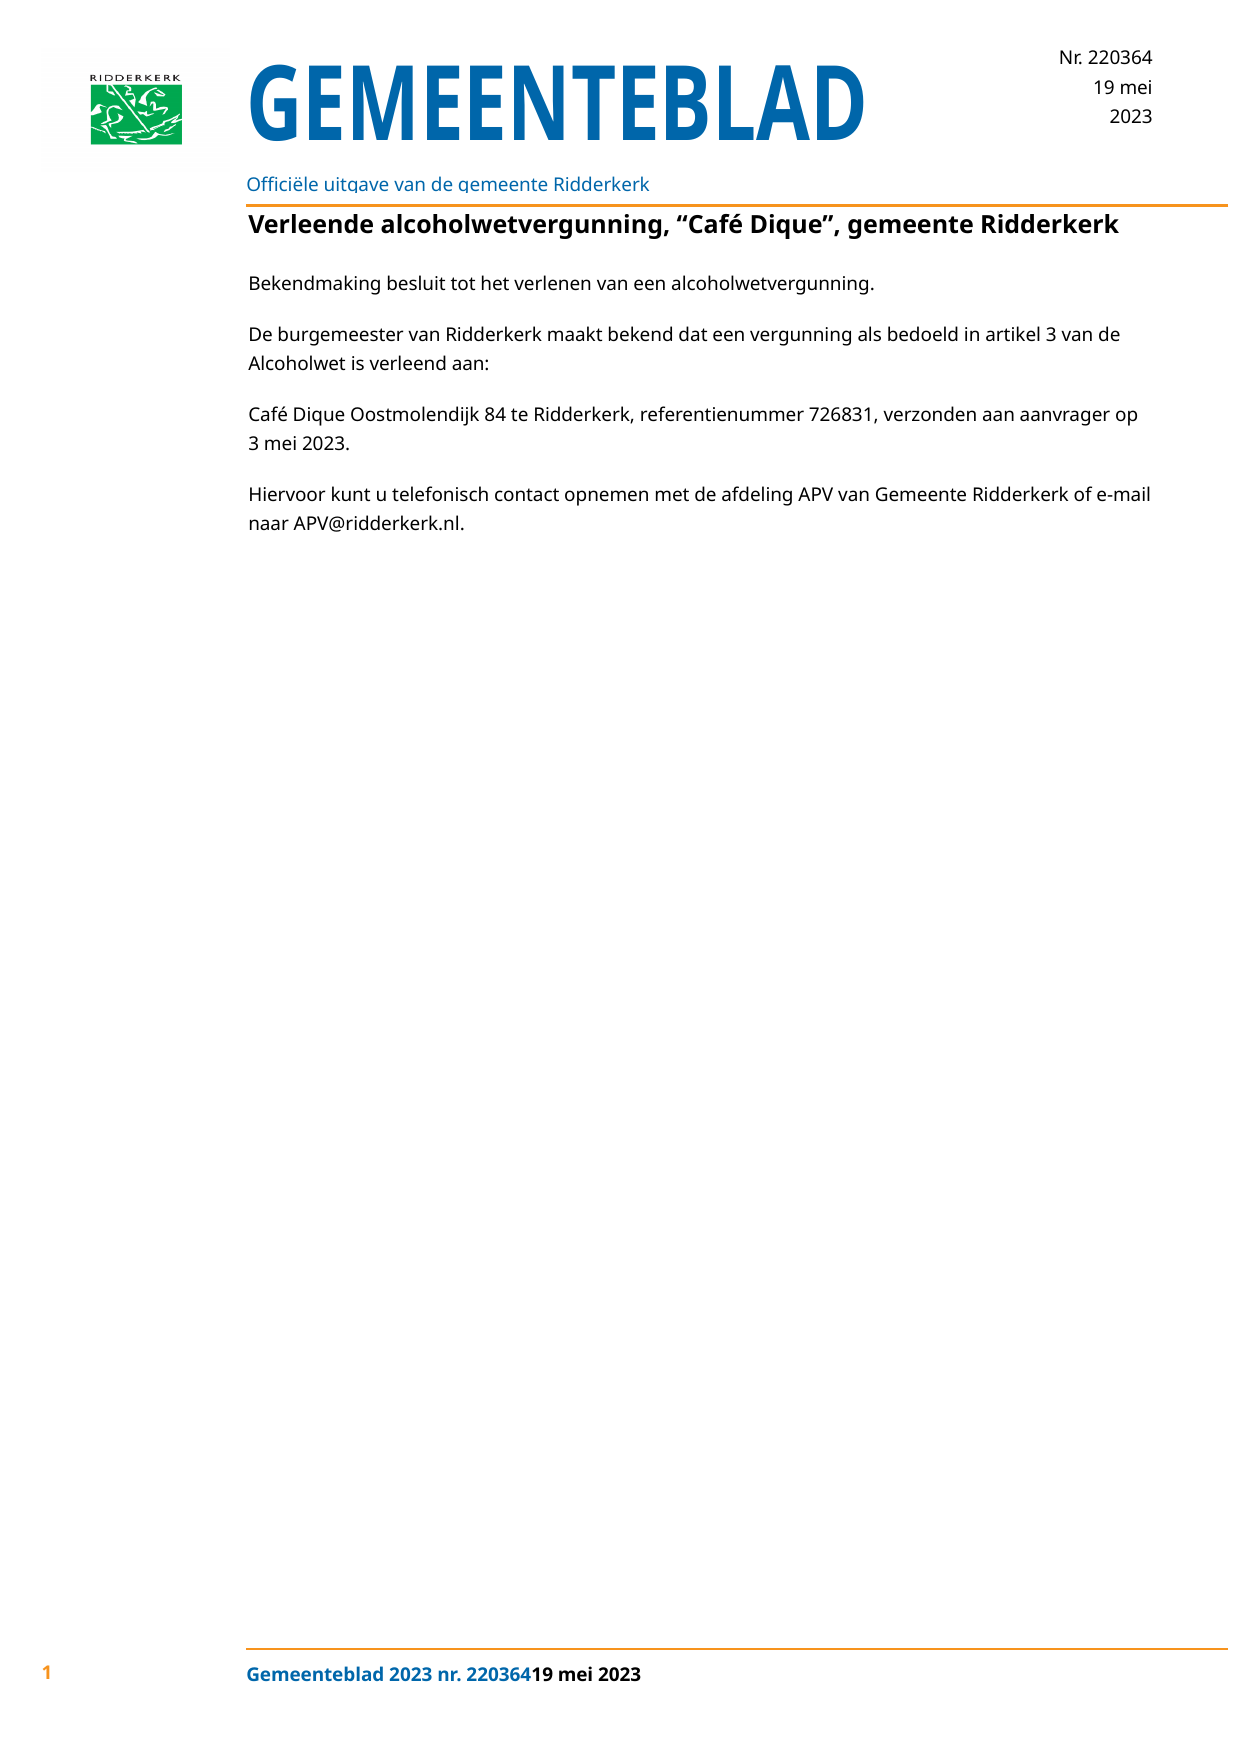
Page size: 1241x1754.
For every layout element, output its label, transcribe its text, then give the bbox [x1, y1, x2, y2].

picture [41, 47, 231, 172]
text Café Dique Oostmolendijk 84 te Ridderkerk, referentienummer 726831, verzonden aan aanvrager op 3 mei 2023. [248, 401, 1152, 456]
text Bekendmaking besluit tot het verlenen van een alcoholwetvergunning. [248, 270, 1152, 296]
text De burgemeester van Ridderkerk maakt bekend dat een vergunning als bedoeld in artikel 3 van de Alcoholwet is verleend aan: [248, 321, 1152, 376]
text Verleende alcoholwetvergunning, “Café Dique”, gemeente Ridderkerk [248, 207, 1152, 241]
text Hiervoor kunt u telefonisch contact opnemen met de afdeling APV van Gemeente Ridderkerk of e-mail naar APV@ridderkerk.nl. [248, 481, 1152, 536]
